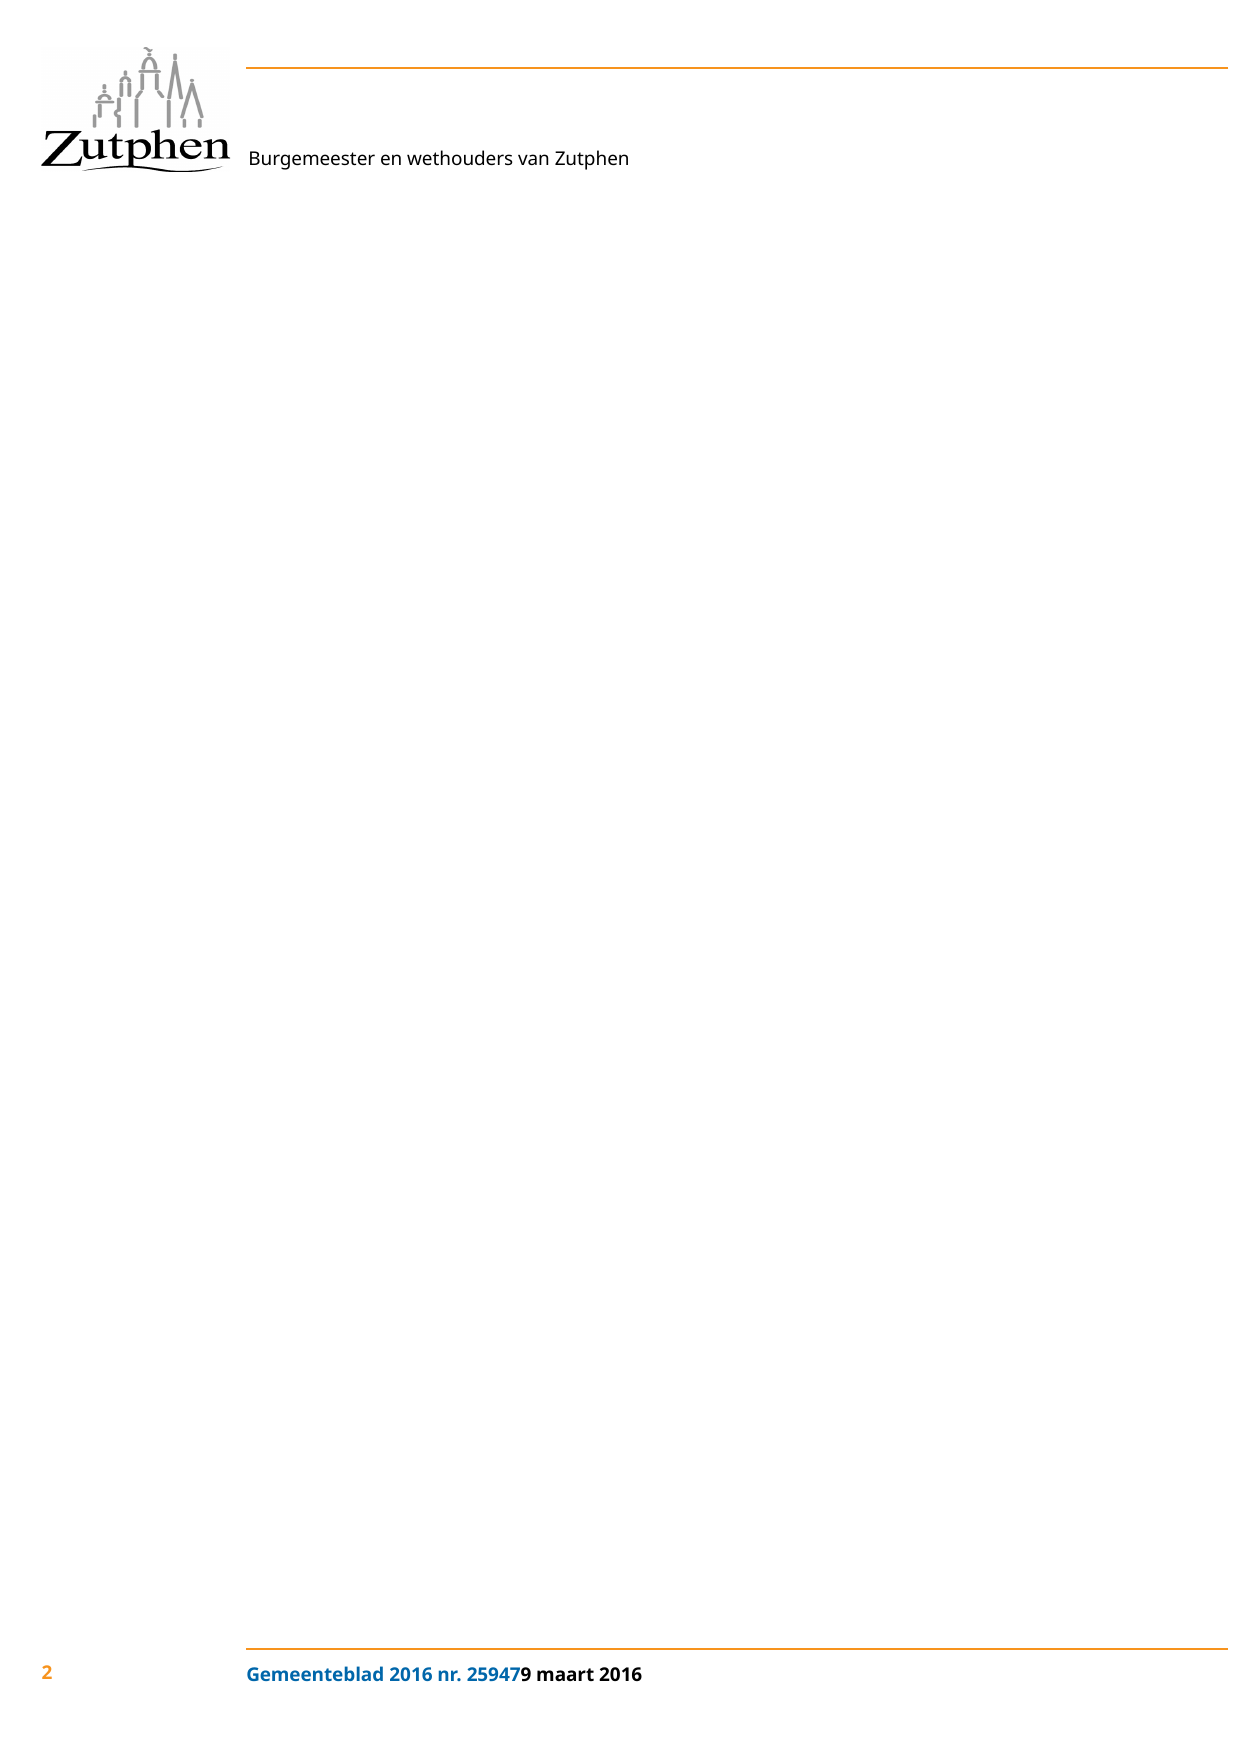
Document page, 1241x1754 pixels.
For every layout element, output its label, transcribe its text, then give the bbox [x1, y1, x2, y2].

text Burgemeester en wethouders van Zutphen [248, 145, 1152, 171]
picture [41, 47, 231, 172]
